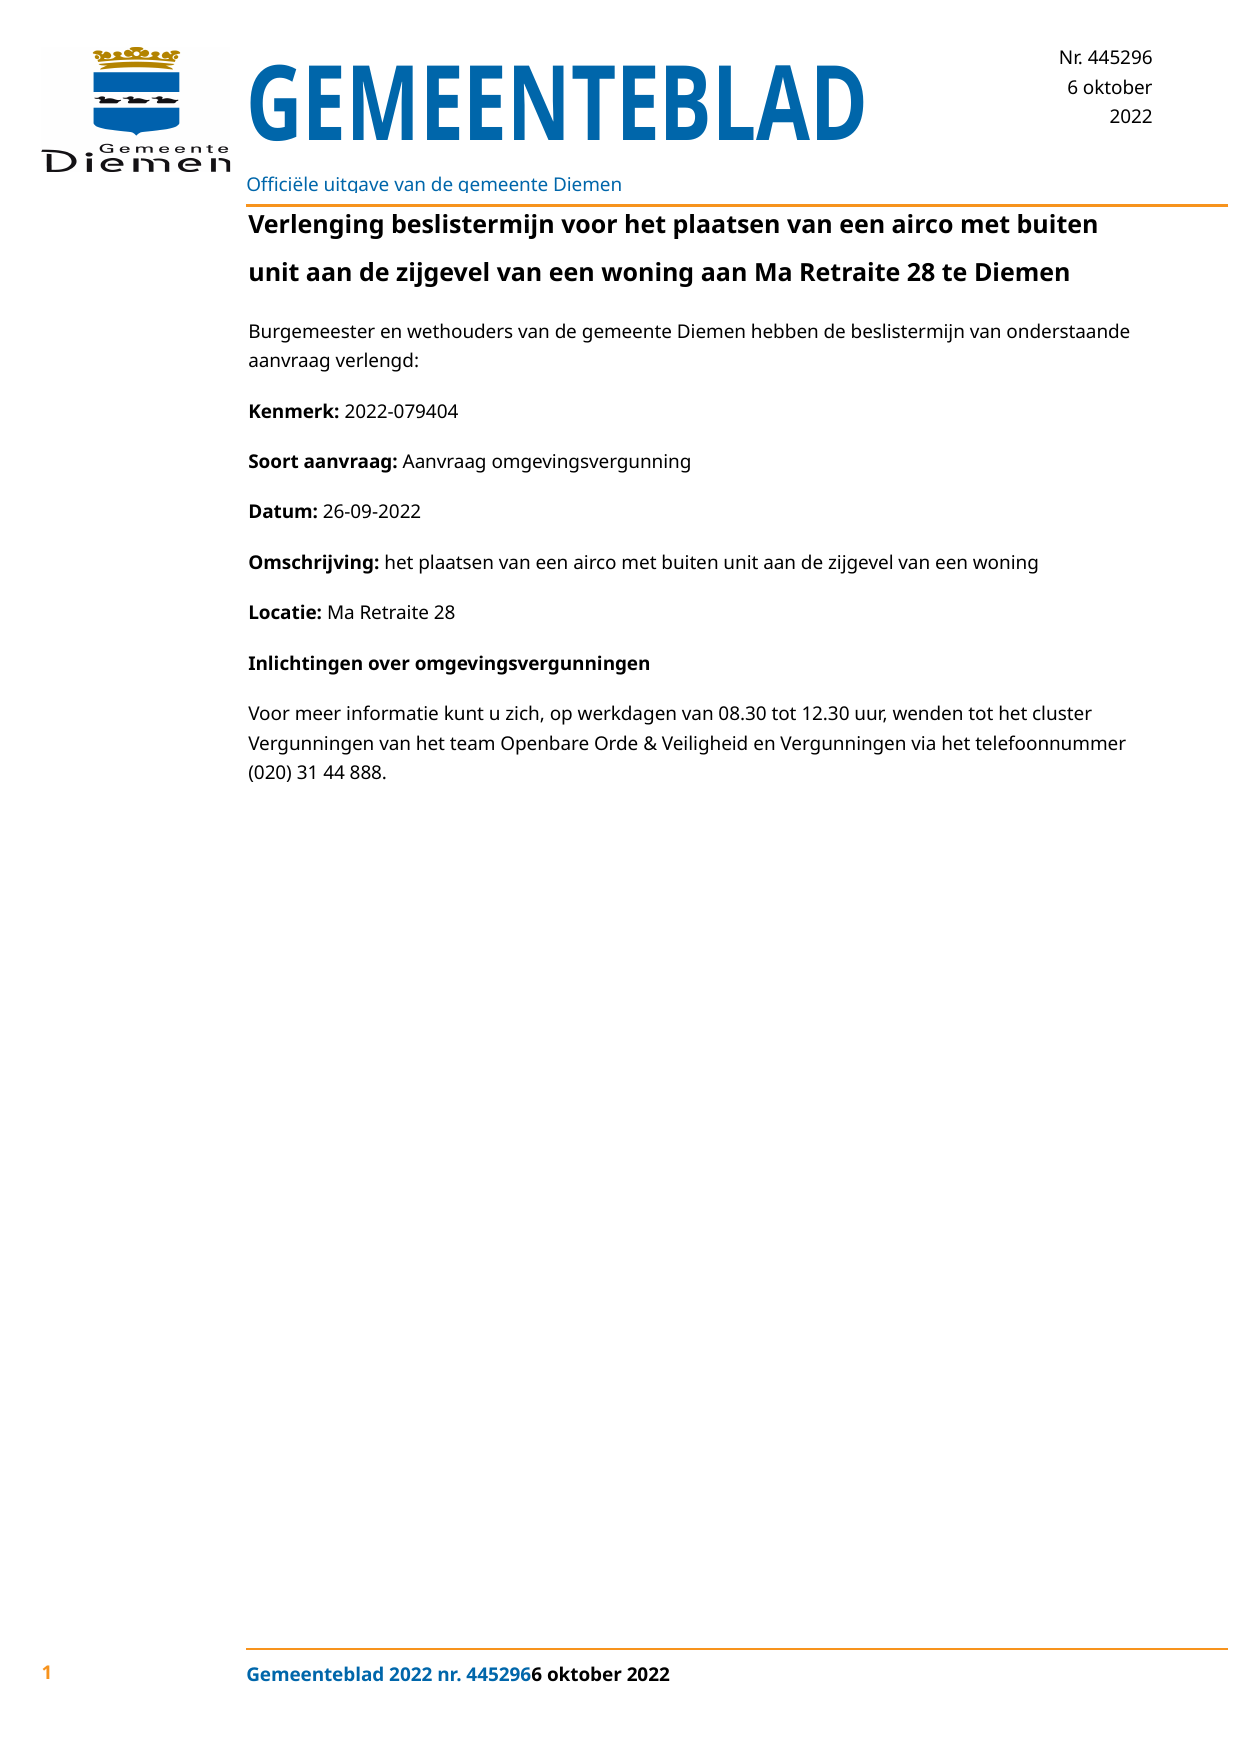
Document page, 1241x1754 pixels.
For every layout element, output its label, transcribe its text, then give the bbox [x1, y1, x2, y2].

text Soort aanvraag: Aanvraag omgevingsvergunning [248, 448, 1152, 474]
text Verlenging beslistermijn voor het plaatsen van een airco met buiten unit aan de zijgevel van een woning aan Ma Retraite 28 te Diemen [248, 207, 1152, 288]
text Locatie: Ma Retraite 28 [248, 599, 1152, 625]
text Datum: 26-09-2022 [248, 499, 1152, 524]
text Omschrijving: het plaatsen van een airco met buiten unit aan de zijgevel van een woning [248, 549, 1152, 575]
text Burgemeester en wethouders van de gemeente Diemen hebben de beslistermijn van onderstaande aanvraag verlengd: [248, 318, 1152, 373]
text Voor meer informatie kunt u zich, op werkdagen van 08.30 tot 12.30 uur, wenden tot het cluster Vergunningen van het team Openbare Orde & Veiligheid en Vergunningen via het telefoonnummer (020) 31 44 888. [248, 700, 1152, 785]
text Inlichtingen over omgevingsvergunningen [248, 650, 1152, 676]
text Kenmerk: 2022-079404 [248, 398, 1152, 424]
picture [41, 47, 231, 172]
